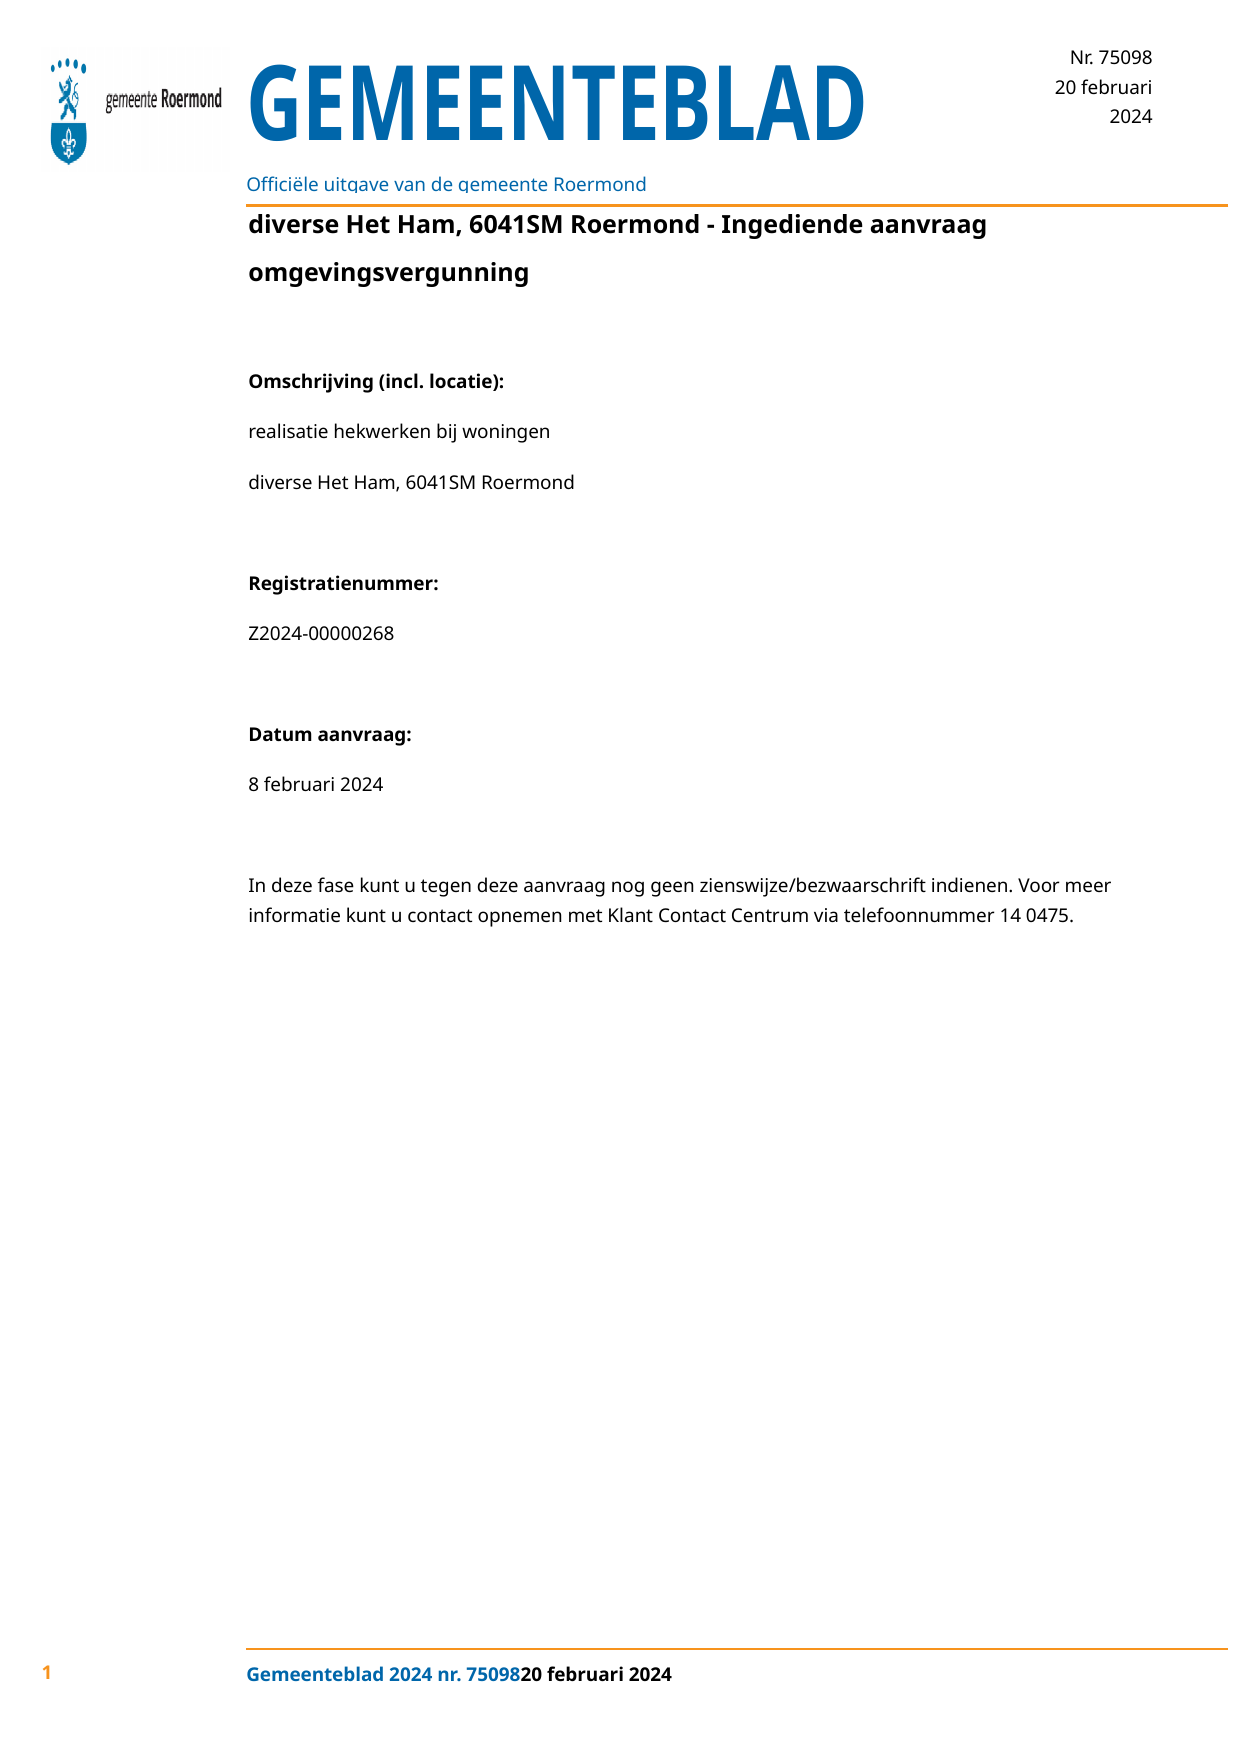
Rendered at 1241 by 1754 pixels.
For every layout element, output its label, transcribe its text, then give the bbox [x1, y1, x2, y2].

text Z2024-00000268 [248, 620, 1152, 646]
text 8 februari 2024 [248, 772, 1152, 797]
text Omschrijving (incl. locatie): [248, 368, 1152, 394]
text In deze fase kunt u tegen deze aanvraag nog geen zienswijze/bezwaarschrift indienen. Voor meer informatie kunt u contact opnemen met Klant Contact Centrum via telefoonnummer 14 0475. [248, 872, 1152, 928]
text diverse Het Ham, 6041SM Roermond - Ingediende aanvraag omgevingsvergunning [248, 207, 1152, 288]
text Datum aanvraag: [248, 721, 1152, 747]
text realisatie hekwerken bij woningen [248, 419, 1152, 444]
text Registratienummer: [248, 570, 1152, 596]
text diverse Het Ham, 6041SM Roermond [248, 469, 1152, 495]
picture [41, 47, 231, 172]
